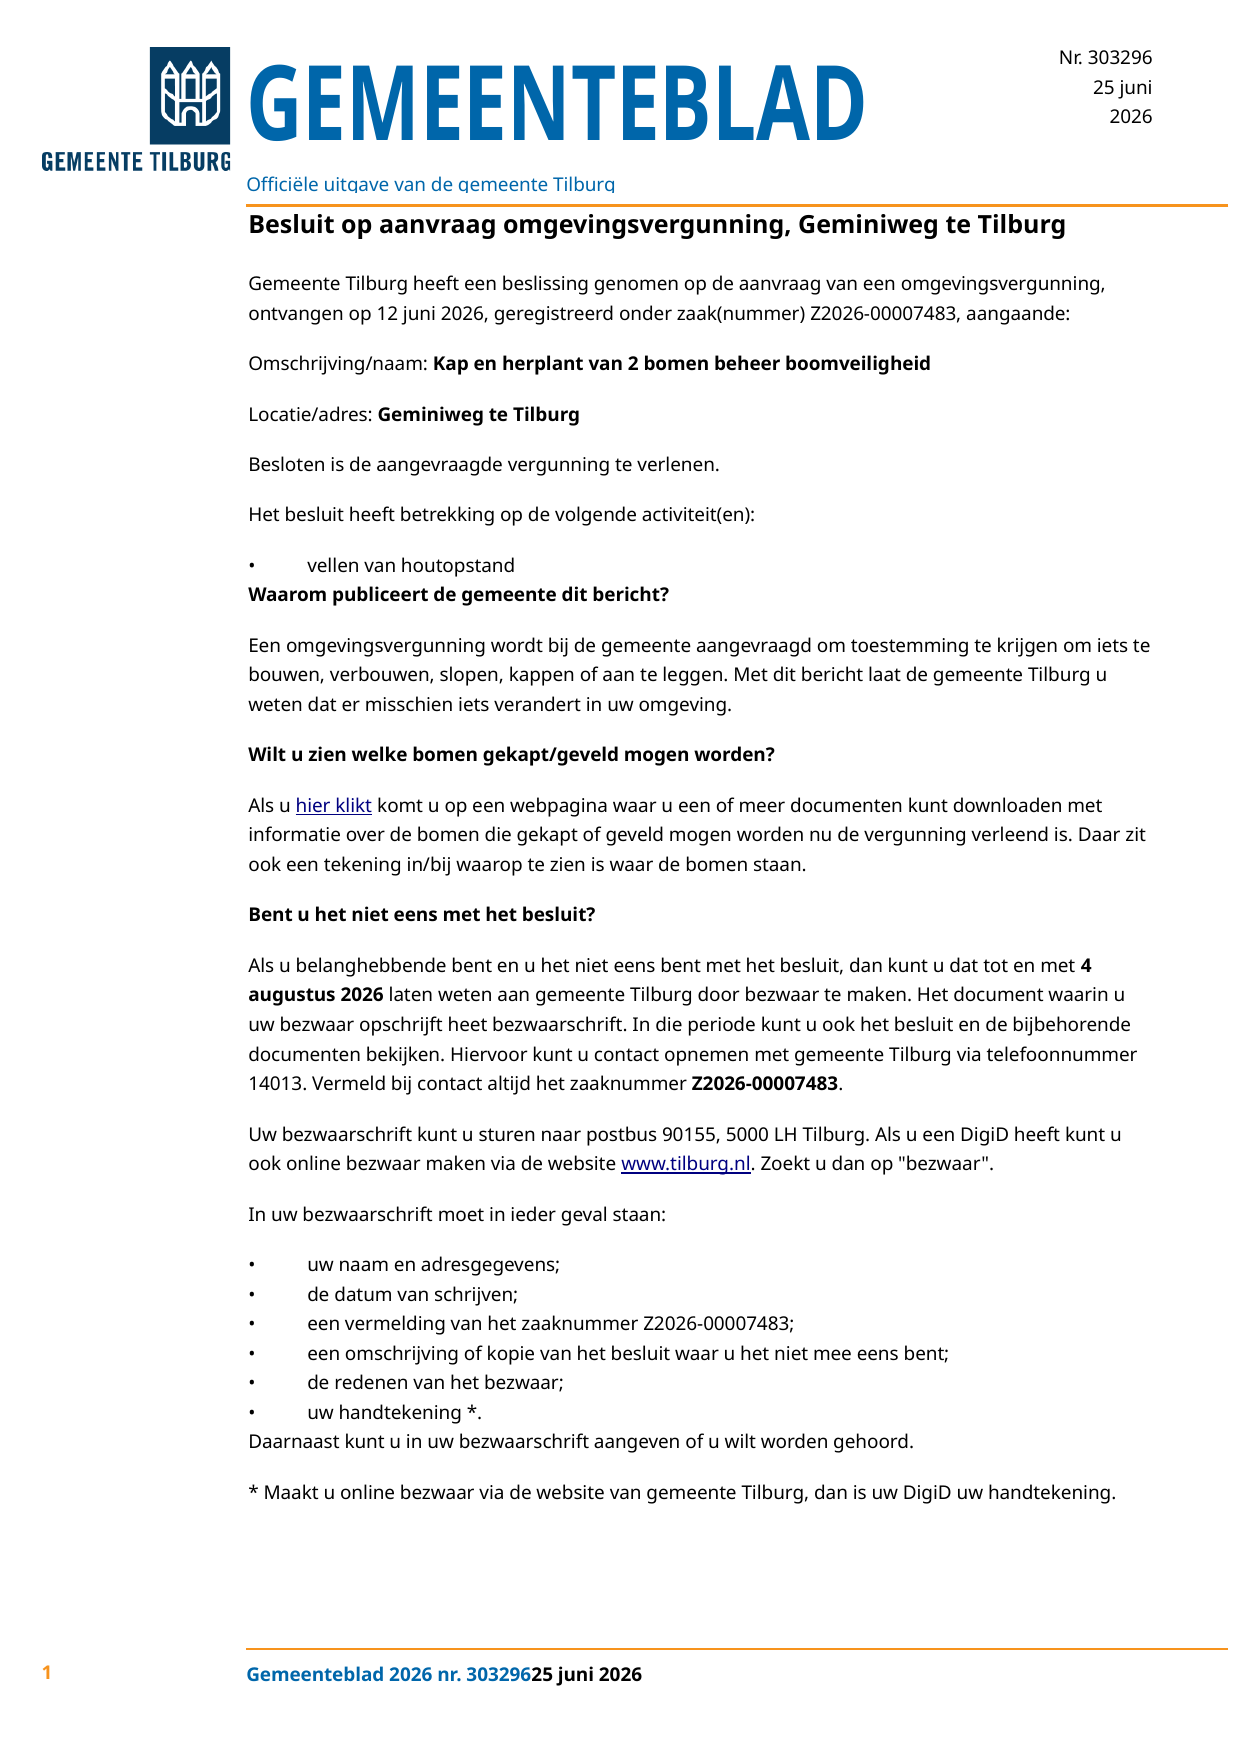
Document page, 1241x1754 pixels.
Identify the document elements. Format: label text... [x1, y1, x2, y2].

list een omschrijving of kopie van het besluit waar u het niet mee eens bent; [248, 1340, 1152, 1366]
text Waarom publiceert de gemeente dit bericht? [248, 582, 1152, 607]
list de redenen van het bezwaar; [248, 1369, 1152, 1395]
list vellen van houtopstand [248, 552, 1152, 578]
list een vermelding van het zaaknummer Z2026-00007483; [248, 1310, 1152, 1336]
text Als u belanghebbende bent en u het niet eens bent met het besluit, dan kunt u dat tot en met 4 augustus 2026 laten weten aan gemeente Tilburg door bezwaar te maken. Het document waarin u uw bezwaar opschrijft heet bezwaarschrift. In die periode kunt u ook het besluit en de bijbehorende documenten bekijken. Hiervoor kunt u contact opnemen met gemeente Tilburg via telefoonnummer 14013. Vermeld bij contact altijd het zaaknummer Z2026-00007483. [248, 952, 1152, 1096]
text Locatie/adres: Geminiweg te Tilburg [248, 401, 1152, 426]
list uw handtekening *. [248, 1399, 1152, 1425]
text Een omgevingsvergunning wordt bij de gemeente aangevraagd om toestemming te krijgen om iets te bouwen, verbouwen, slopen, kappen of aan te leggen. Met dit bericht laat de gemeente Tilburg u weten dat er misschien iets verandert in uw omgeving. [248, 632, 1152, 717]
text Bent u het niet eens met het besluit? [248, 902, 1152, 927]
text Omschrijving/naam: Kap en herplant van 2 bomen beheer boomveiligheid [248, 350, 1152, 376]
text Uw bezwaarschrift kunt u sturen naar postbus 90155, 5000 LH Tilburg. Als u een DigiD heeft kunt u ook online bezwaar maken via de website www.tilburg.nl. Zoekt u dan op "bezwaar". [248, 1121, 1152, 1176]
text Gemeente Tilburg heeft een beslissing genomen op de aanvraag van een omgevingsvergunning, ontvangen op 12 juni 2026, geregistreerd onder zaak(nummer) Z2026-00007483, aangaande: [248, 270, 1152, 326]
picture [41, 47, 231, 172]
text In uw bezwaarschrift moet in ieder geval staan: [248, 1201, 1152, 1226]
text Wilt u zien welke bomen gekapt/geveld mogen worden? [248, 742, 1152, 767]
list uw naam en adresgegevens; [248, 1251, 1152, 1277]
text * Maakt u online bezwaar via de website van gemeente Tilburg, dan is uw DigiD uw handtekening. [248, 1479, 1152, 1505]
list de datum van schrijven; [248, 1281, 1152, 1306]
text Als u hier klikt komt u op een webpagina waar u een of meer documenten kunt downloaden met informatie over de bomen die gekapt of geveld mogen worden nu de vergunning verleend is. Daar zit ook een tekening in/bij waarop te zien is waar de bomen staan. [248, 792, 1152, 877]
text Besluit op aanvraag omgevingsvergunning, Geminiweg te Tilburg [248, 207, 1152, 241]
text Het besluit heeft betrekking op de volgende activiteit(en): [248, 502, 1152, 527]
text Besloten is de aangevraagde vergunning te verlenen. [248, 451, 1152, 477]
text Daarnaast kunt u in uw bezwaarschrift aangeven of u wilt worden gehoord. [248, 1429, 1152, 1454]
